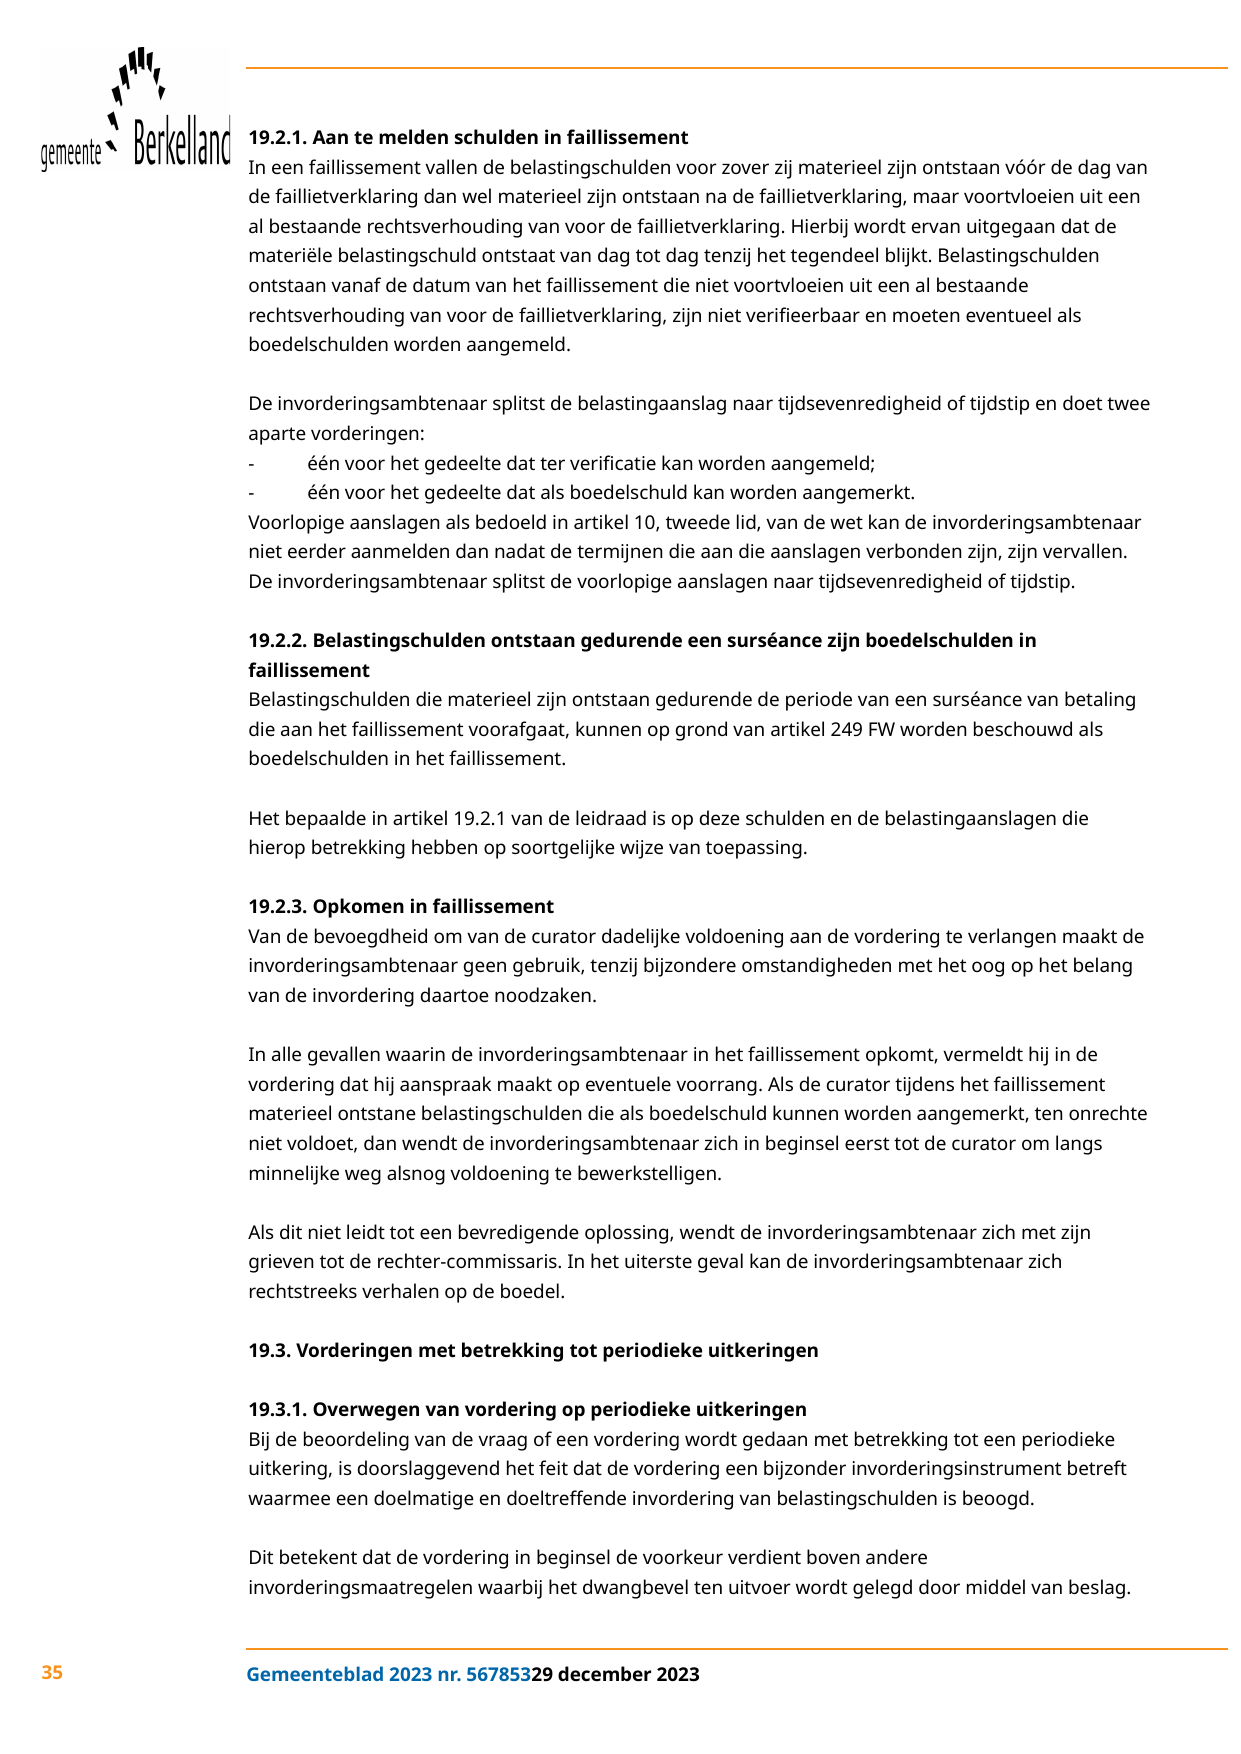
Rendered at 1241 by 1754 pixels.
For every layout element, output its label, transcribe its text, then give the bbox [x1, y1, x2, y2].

text Als dit niet leidt tot een bevredigende oplossing, wendt de invorderingsambtenaar zich met zijn grieven tot de rechter-commissaris. In het uiterste geval kan de invorderingsambtenaar zich rechtstreeks verhalen op de boedel. [248, 1219, 1152, 1304]
list één voor het gedeelte dat als boedelschuld kan worden aangemerkt. [248, 479, 1152, 505]
text Voorlopige aanslagen als bedoeld in artikel 10, tweede lid, van de wet kan de invorderingsambtenaar niet eerder aanmelden dan nadat de termijnen die aan die aanslagen verbonden zijn, zijn vervallen. De invorderingsambtenaar splitst de voorlopige aanslagen naar tijdsevenredigheid of tijdstip. [248, 509, 1152, 594]
text 19.2.3. Opkomen in faillissement [248, 893, 1152, 919]
text De invorderingsambtenaar splitst de belastingaanslag naar tijdsevenredigheid of tijdstip en doet twee aparte vorderingen: [248, 391, 1152, 446]
list één voor het gedeelte dat ter verificatie kan worden aangemeld; [248, 450, 1152, 476]
text 19.2.2. Belastingschulden ontstaan gedurende een surséance zijn boedelschulden in faillissement [248, 627, 1152, 683]
text In alle gevallen waarin de invorderingsambtenaar in het faillissement opkomt, vermeldt hij in de vordering dat hij aanspraak maakt op eventuele voorrang. Als de curator tijdens het faillissement materieel ontstane belastingschulden die als boedelschuld kunnen worden aangemerkt, ten onrechte niet voldoet, dan wendt de invorderingsambtenaar zich in beginsel eerst tot de curator om langs minnelijke weg alsnog voldoening te bewerkstelligen. [248, 1041, 1152, 1186]
text 19.3. Vorderingen met betrekking tot periodieke uitkeringen [248, 1337, 1152, 1363]
text Dit betekent dat de vordering in beginsel de voorkeur verdient boven andere invorderingsmaatregelen waarbij het dwangbevel ten uitvoer wordt gelegd door middel van beslag. [248, 1544, 1152, 1600]
text 19.3.1. Overwegen van vordering op periodieke uitkeringen [248, 1396, 1152, 1422]
text Het bepaalde in artikel 19.2.1 van de leidraad is op deze schulden en de belastingaanslagen die hierop betrekking hebben op soortgelijke wijze van toepassing. [248, 805, 1152, 860]
text Belastingschulden die materieel zijn ontstaan gedurende de periode van een surséance van betaling die aan het faillissement voorafgaat, kunnen op grond van artikel 249 FW worden beschouwd als boedelschulden in het faillissement. [248, 686, 1152, 771]
picture [41, 47, 231, 172]
text Bij de beoordeling van de vraag of een vordering wordt gedaan met betrekking tot een periodieke uitkering, is doorslaggevend het feit dat de vordering een bijzonder invorderingsinstrument betreft waarmee een doelmatige en doeltreffende invordering van belastingschulden is beoogd. [248, 1426, 1152, 1511]
text Van de bevoegdheid om van de curator dadelijke voldoening aan de vordering te verlangen maakt de invorderingsambtenaar geen gebruik, tenzij bijzondere omstandigheden met het oog op het belang van de invordering daartoe noodzaken. [248, 923, 1152, 1008]
text In een faillissement vallen de belastingschulden voor zover zij materieel zijn ontstaan vóór de dag van de faillietverklaring dan wel materieel zijn ontstaan na de faillietverklaring, maar voortvloeien uit een al bestaande rechtsverhouding van voor de faillietverklaring. Hierbij wordt ervan uitgegaan dat de materiële belastingschuld ontstaat van dag tot dag tenzij het tegendeel blijkt. Belastingschulden ontstaan vanaf de datum van het faillissement die niet voortvloeien uit een al bestaande rechtsverhouding van voor de faillietverklaring, zijn niet verifieerbaar en moeten eventueel als boedelschulden worden aangemeld. [248, 154, 1152, 357]
text 19.2.1. Aan te melden schulden in faillissement [248, 124, 1152, 150]
